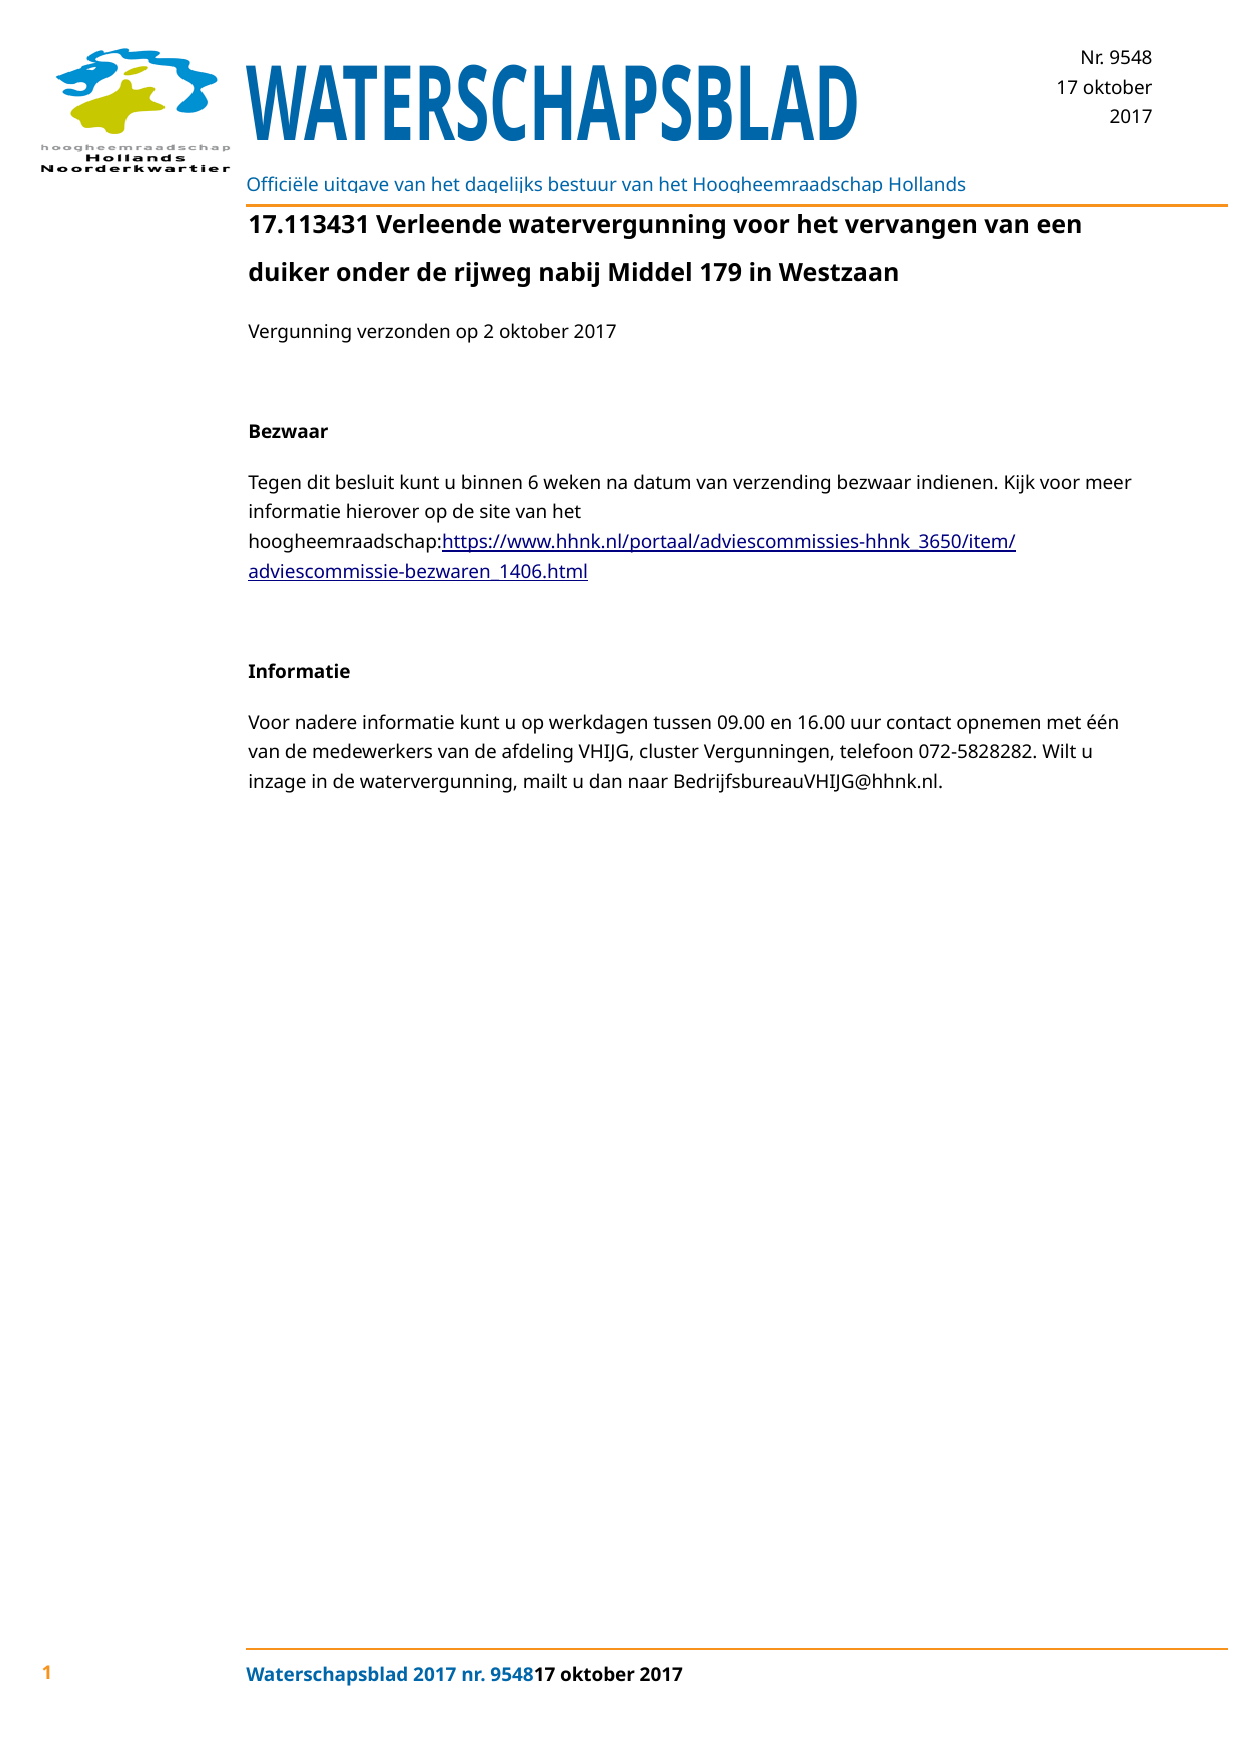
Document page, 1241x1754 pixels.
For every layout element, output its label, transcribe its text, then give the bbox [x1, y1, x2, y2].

text Vergunning verzonden op 2 oktober 2017 [248, 318, 1152, 344]
text Informatie [248, 659, 1152, 684]
text Bezwaar [248, 419, 1152, 444]
picture [41, 47, 231, 172]
text 17.113431 Verleende watervergunning voor het vervangen van een duiker onder de rijweg nabij Middel 179 in Westzaan [248, 207, 1152, 288]
text Tegen dit besluit kunt u binnen 6 weken na datum van verzending bezwaar indienen. Kijk voor meer informatie hierover op de site van het hoogheemraadschap:https://www.hhnk.nl/portaal/adviescommissies-hhnk_3650/item/adviescommissie-bezwaren_1406.html [248, 469, 1152, 584]
text Voor nadere informatie kunt u op werkdagen tussen 09.00 en 16.00 uur contact opnemen met één van de medewerkers van de afdeling VHIJG, cluster Vergunningen, telefoon 072-5828282. Wilt u inzage in de watervergunning, mailt u dan naar BedrijfsbureauVHIJG@hhnk.nl. [248, 709, 1152, 794]
